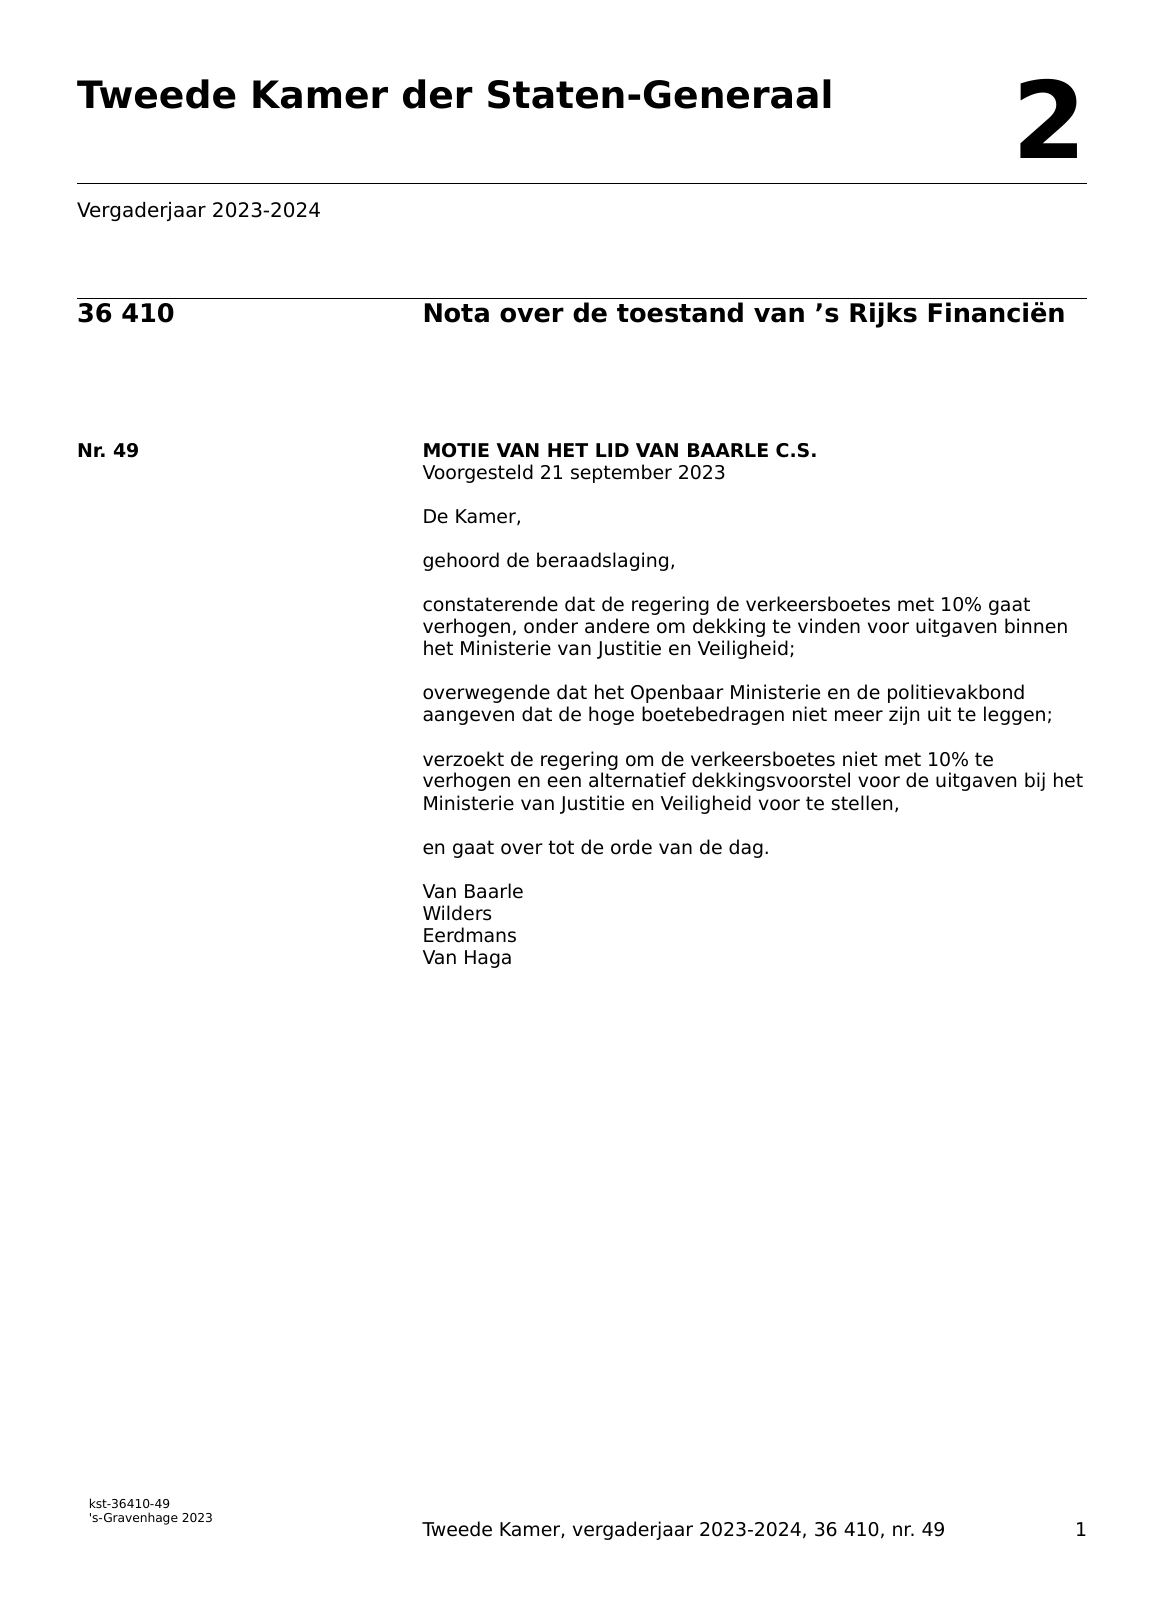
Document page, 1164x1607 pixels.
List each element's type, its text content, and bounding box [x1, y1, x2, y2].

table_header 2 [886, 59, 1087, 183]
subtitle 36 410 Nota over de toestand van ’s Rijks Financiën [77, 299, 1087, 329]
text Van Baarle [422, 881, 1087, 903]
text verzoekt de regering om de verkeersboetes niet met 10% te verhogen en een alternatief dekkingsvoorstel voor de uitgaven bij het Ministerie van Justitie en Veiligheid voor te stellen, [422, 748, 1087, 814]
table_cell Vergaderjaar 2023-2024 [77, 184, 1087, 298]
text overwegende dat het Openbaar Ministerie en de politievakbond aangeven dat de hoge boetebedragen niet meer zijn uit te leggen; [422, 682, 1087, 726]
text en gaat over tot de orde van de dag. [422, 837, 1087, 858]
text De Kamer, [422, 506, 1087, 528]
text constaterende dat de regering de verkeersboetes met 10% gaat verhogen, onder andere om dekking te vinden voor uitgaven binnen het Ministerie van Justitie en Veiligheid; [422, 594, 1087, 660]
subtitle Nr. 49 MOTIE VAN HET LID VAN BAARLE C.S. [77, 440, 1087, 462]
text Voorgesteld 21 september 2023 [422, 462, 1087, 484]
text 's-Gravenhage 2023 [88, 1511, 323, 1525]
text gehoord de beraadslaging, [422, 550, 1087, 572]
text Wilders [422, 903, 1087, 925]
text Van Haga [422, 947, 1087, 969]
text kst-36410-49 [88, 1497, 323, 1511]
text Eerdmans [422, 925, 1087, 947]
table_header Tweede Kamer der Staten-Generaal [77, 59, 886, 183]
